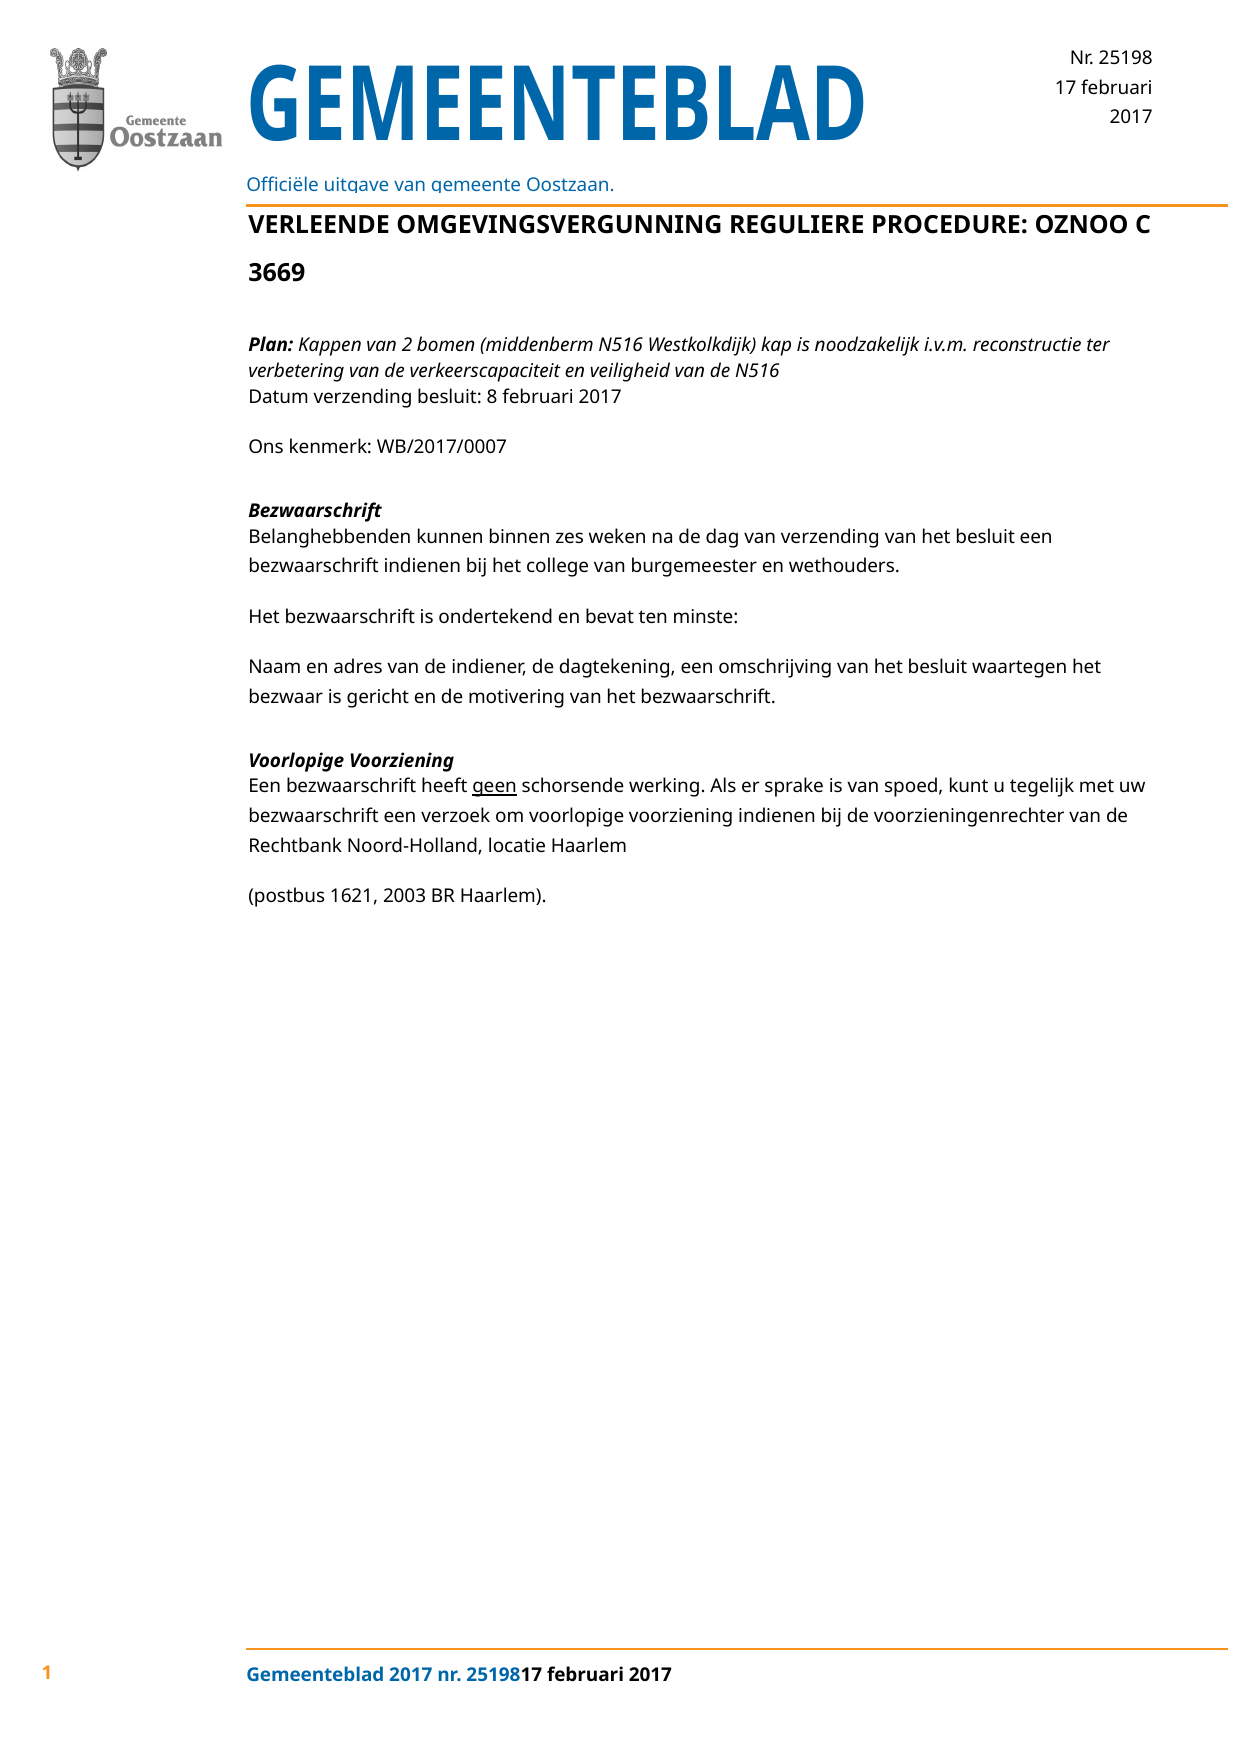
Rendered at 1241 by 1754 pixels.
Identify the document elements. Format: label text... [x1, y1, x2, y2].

picture [41, 47, 231, 172]
text Datum verzending besluit: 8 februari 2017 [248, 383, 1152, 409]
text (postbus 1621, 2003 BR Haarlem). [248, 882, 1152, 908]
text Een bezwaarschrift heeft geen schorsende werking. Als er sprake is van spoed, kunt u tegelijk met uw bezwaarschrift een verzoek om voorlopige voorziening indienen bij de voorzieningenrechter van de Rechtbank Noord-Holland, locatie Haarlem [248, 773, 1152, 858]
text Voorlopige Voorziening [248, 747, 1152, 773]
text Naam en adres van de indiener, de dagtekening, een omschrijving van het besluit waartegen het bezwaar is gericht en de motivering van het bezwaarschrift. [248, 653, 1152, 709]
text Bezwaarschrift [248, 497, 1152, 523]
text Ons kenmerk: WB/2017/0007 [248, 433, 1152, 459]
text Het bezwaarschrift is ondertekend en bevat ten minste: [248, 603, 1152, 629]
text VERLEENDE OMGEVINGSVERGUNNING REGULIERE PROCEDURE: OZNOO C 3669 [248, 207, 1152, 288]
text Belanghebbenden kunnen binnen zes weken na de dag van verzending van het besluit een bezwaarschrift indienen bij het college van burgemeester en wethouders. [248, 523, 1152, 578]
text Plan: Kappen van 2 bomen (middenberm N516 Westkolkdijk) kap is noodzakelijk i.v.m. reconstructie ter verbetering van de verkeerscapaciteit en veiligheid van de N516 [248, 331, 1152, 383]
